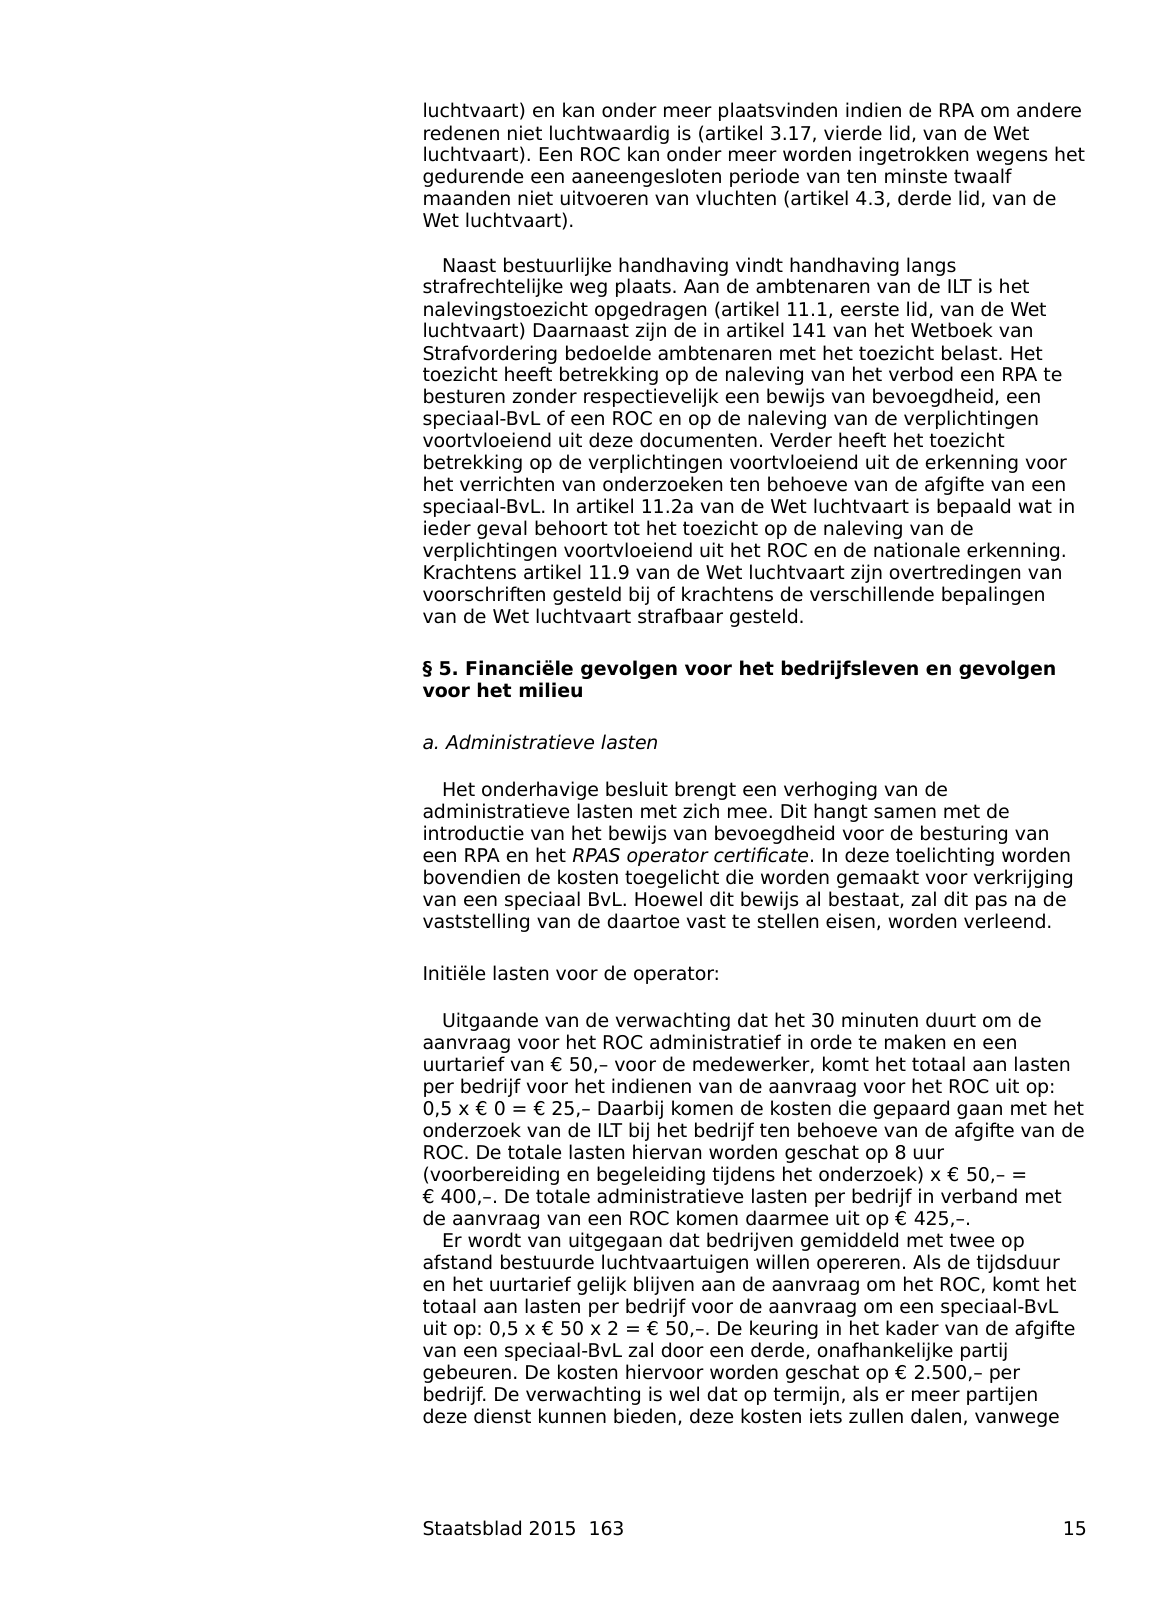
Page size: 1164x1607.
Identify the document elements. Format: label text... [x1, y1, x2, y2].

text Het onderhavige besluit brengt een verhoging van de administratieve lasten met zich mee. Dit hangt samen met de introductie van het bewijs van bevoegdheid voor de besturing van een RPA en het RPAS operator certificate. In deze toelichting worden bovendien de kosten toegelicht die worden gemaakt voor verkrijging van een speciaal BvL. Hoewel dit bewijs al bestaat, zal dit pas na de vaststelling van de daartoe vast te stellen eisen, worden verleend. [422, 779, 1087, 933]
text Uitgaande van de verwachting dat het 30 minuten duurt om de aanvraag voor het ROC administratief in orde te maken en een uurtarief van € 50,– voor de medewerker, komt het totaal aan lasten per bedrijf voor het indienen van de aanvraag voor het ROC uit op: 0,5 x € 0 = € 25,– Daarbij komen de kosten die gepaard gaan met het onderzoek van de ILT bij het bedrijf ten behoeve van de afgifte van de ROC. De totale lasten hiervan worden geschat op 8 uur (voorbereiding en begeleiding tijdens het onderzoek) x € 50,– = € 400,–. De totale administratieve lasten per bedrijf in verband met de aanvraag van een ROC komen daarmee uit op € 425,–. [422, 1010, 1087, 1230]
subtitle Initiële lasten voor de operator: [422, 963, 1087, 985]
subtitle a. Administratieve lasten [422, 732, 1087, 754]
text Er wordt van uitgegaan dat bedrijven gemiddeld met twee op afstand bestuurde luchtvaartuigen willen opereren. Als de tijdsduur en het uurtarief gelijk blijven aan de aanvraag om het ROC, komt het totaal aan lasten per bedrijf voor de aanvraag om een speciaal-BvL uit op: 0,5 x € 50 x 2 = € 50,–. De keuring in het kader van de afgifte van een speciaal-BvL zal door een derde, onafhankelijke partij gebeuren. De kosten hiervoor worden geschat op € 2.500,– per bedrijf. De verwachting is wel dat op termijn, als er meer partijen deze dienst kunnen bieden, deze kosten iets zullen dalen, vanwege [422, 1230, 1087, 1427]
text Naast bestuurlijke handhaving vindt handhaving langs strafrechtelijke weg plaats. Aan de ambtenaren van de ILT is het nalevingstoezicht opgedragen (artikel 11.1, eerste lid, van de Wet luchtvaart) Daarnaast zijn de in artikel 141 van het Wetboek van Strafvordering bedoelde ambtenaren met het toezicht belast. Het toezicht heeft betrekking op de naleving van het verbod een RPA te besturen zonder respectievelijk een bewijs van bevoegdheid, een speciaal-BvL of een ROC en op de naleving van de verplichtingen voortvloeiend uit deze documenten. Verder heeft het toezicht betrekking op de verplichtingen voortvloeiend uit de erkenning voor het verrichten van onderzoeken ten behoeve van de afgifte van een speciaal-BvL. In artikel 11.2a van de Wet luchtvaart is bepaald wat in ieder geval behoort tot het toezicht op de naleving van de verplichtingen voortvloeiend uit het ROC en de nationale erkenning. Krachtens artikel 11.9 van de Wet luchtvaart zijn overtredingen van voorschriften gesteld bij of krachtens de verschillende bepalingen van de Wet luchtvaart strafbaar gesteld. [422, 254, 1087, 628]
subtitle § 5. Financiële gevolgen voor het bedrijfsleven en gevolgen voor het milieu [422, 658, 1087, 702]
text luchtvaart) en kan onder meer plaatsvinden indien de RPA om andere redenen niet luchtwaardig is (artikel 3.17, vierde lid, van de Wet luchtvaart). Een ROC kan onder meer worden ingetrokken wegens het gedurende een aaneengesloten periode van ten minste twaalf maanden niet uitvoeren van vluchten (artikel 4.3, derde lid, van de Wet luchtvaart). [422, 100, 1087, 232]
